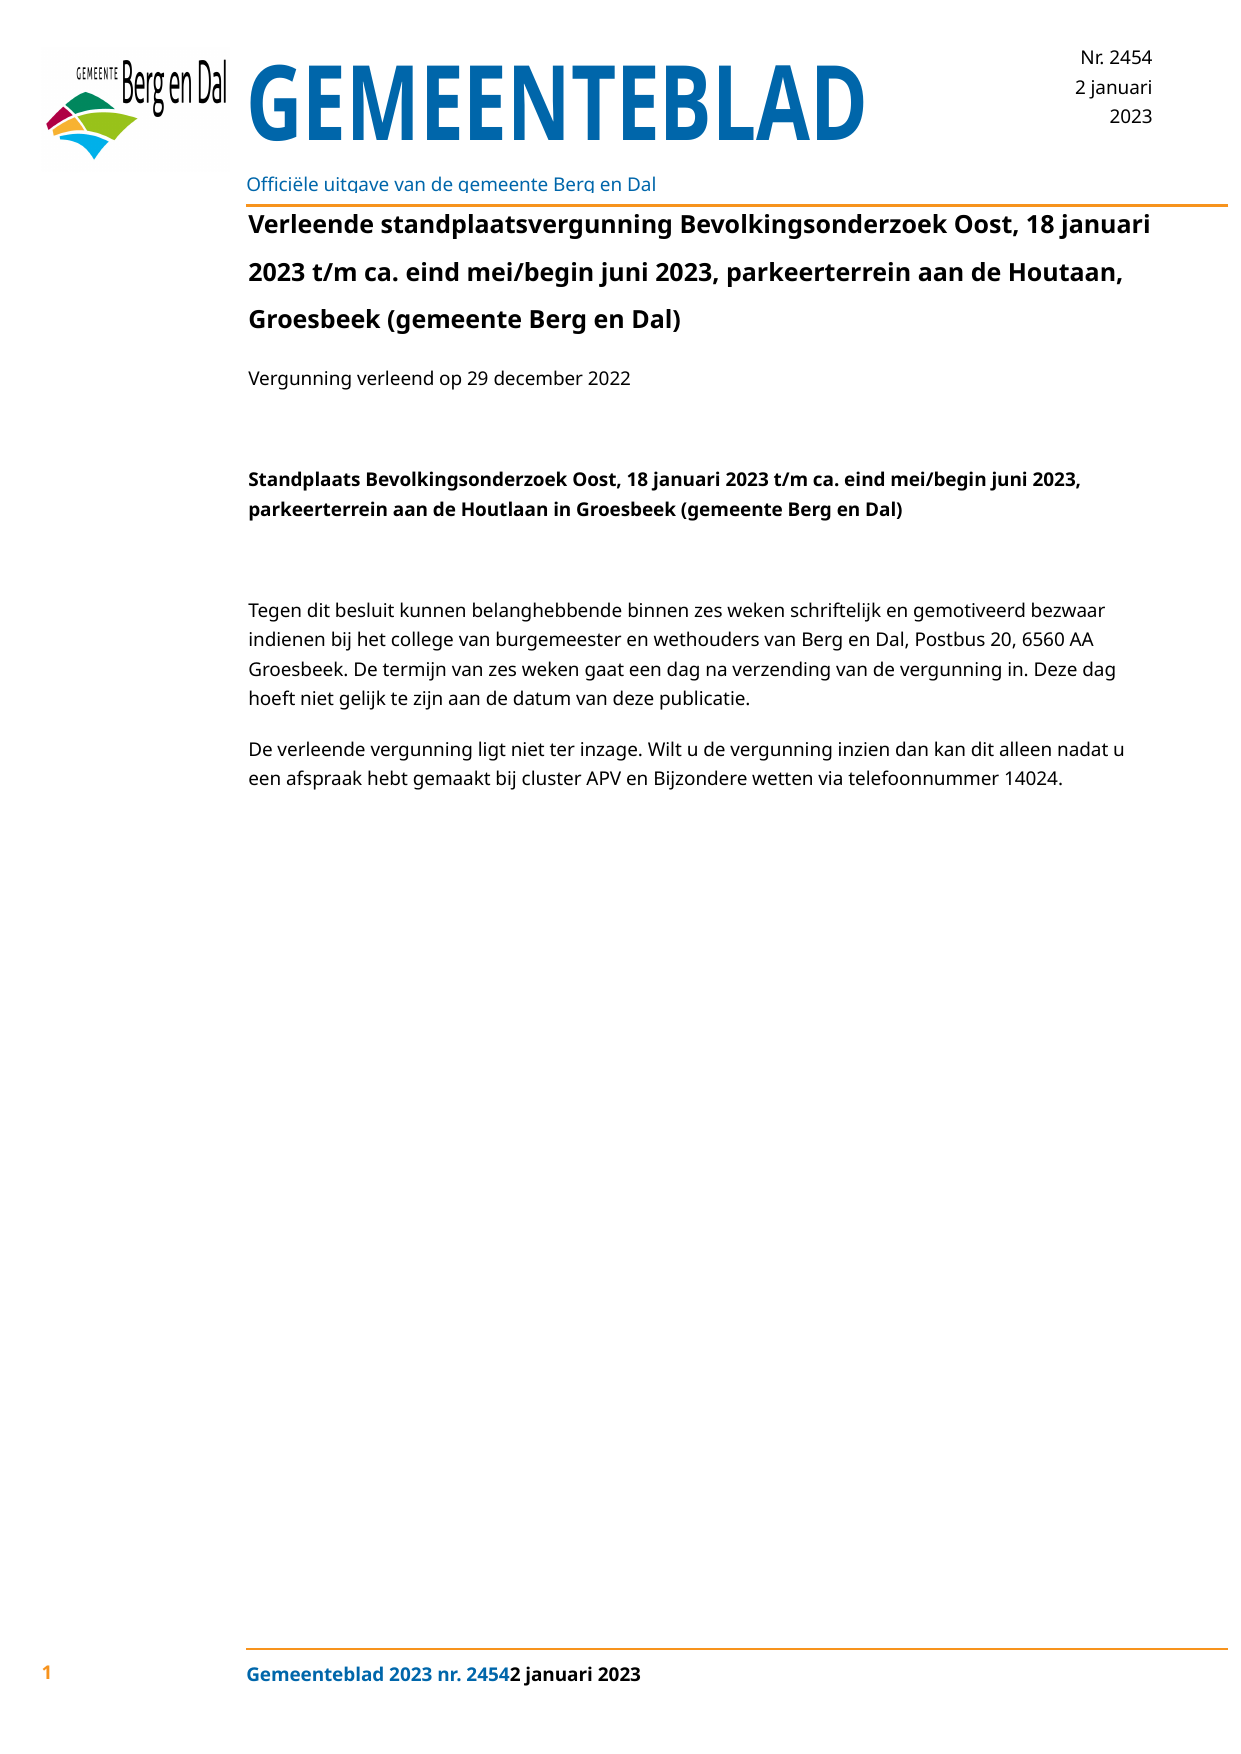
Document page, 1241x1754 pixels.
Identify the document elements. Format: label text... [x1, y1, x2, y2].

picture [41, 47, 231, 172]
text Verleende standplaatsvergunning Bevolkingsonderzoek Oost, 18 januari 2023 t/m ca. eind mei/begin juni 2023, parkeerterrein aan de Houtaan, Groesbeek (gemeente Berg en Dal) [248, 207, 1152, 336]
text Vergunning verleend op 29 december 2022 [248, 366, 1152, 391]
text Standplaats Bevolkingsonderzoek Oost, 18 januari 2023 t/m ca. eind mei/begin juni 2023, parkeerterrein aan de Houtlaan in Groesbeek (gemeente Berg en Dal) [248, 466, 1152, 522]
text Tegen dit besluit kunnen belanghebbende binnen zes weken schriftelijk en gemotiveerd bezwaar indienen bij het college van burgemeester en wethouders van Berg en Dal, Postbus 20, 6560 AA Groesbeek. De termijn van zes weken gaat een dag na verzending van de vergunning in. Deze dag hoeft niet gelijk te zijn aan de datum van deze publicatie. [248, 597, 1152, 711]
text De verleende vergunning ligt niet ter inzage. Wilt u de vergunning inzien dan kan dit alleen nadat u een afspraak hebt gemaakt bij cluster APV en Bijzondere wetten via telefoonnummer 14024. [248, 736, 1152, 791]
